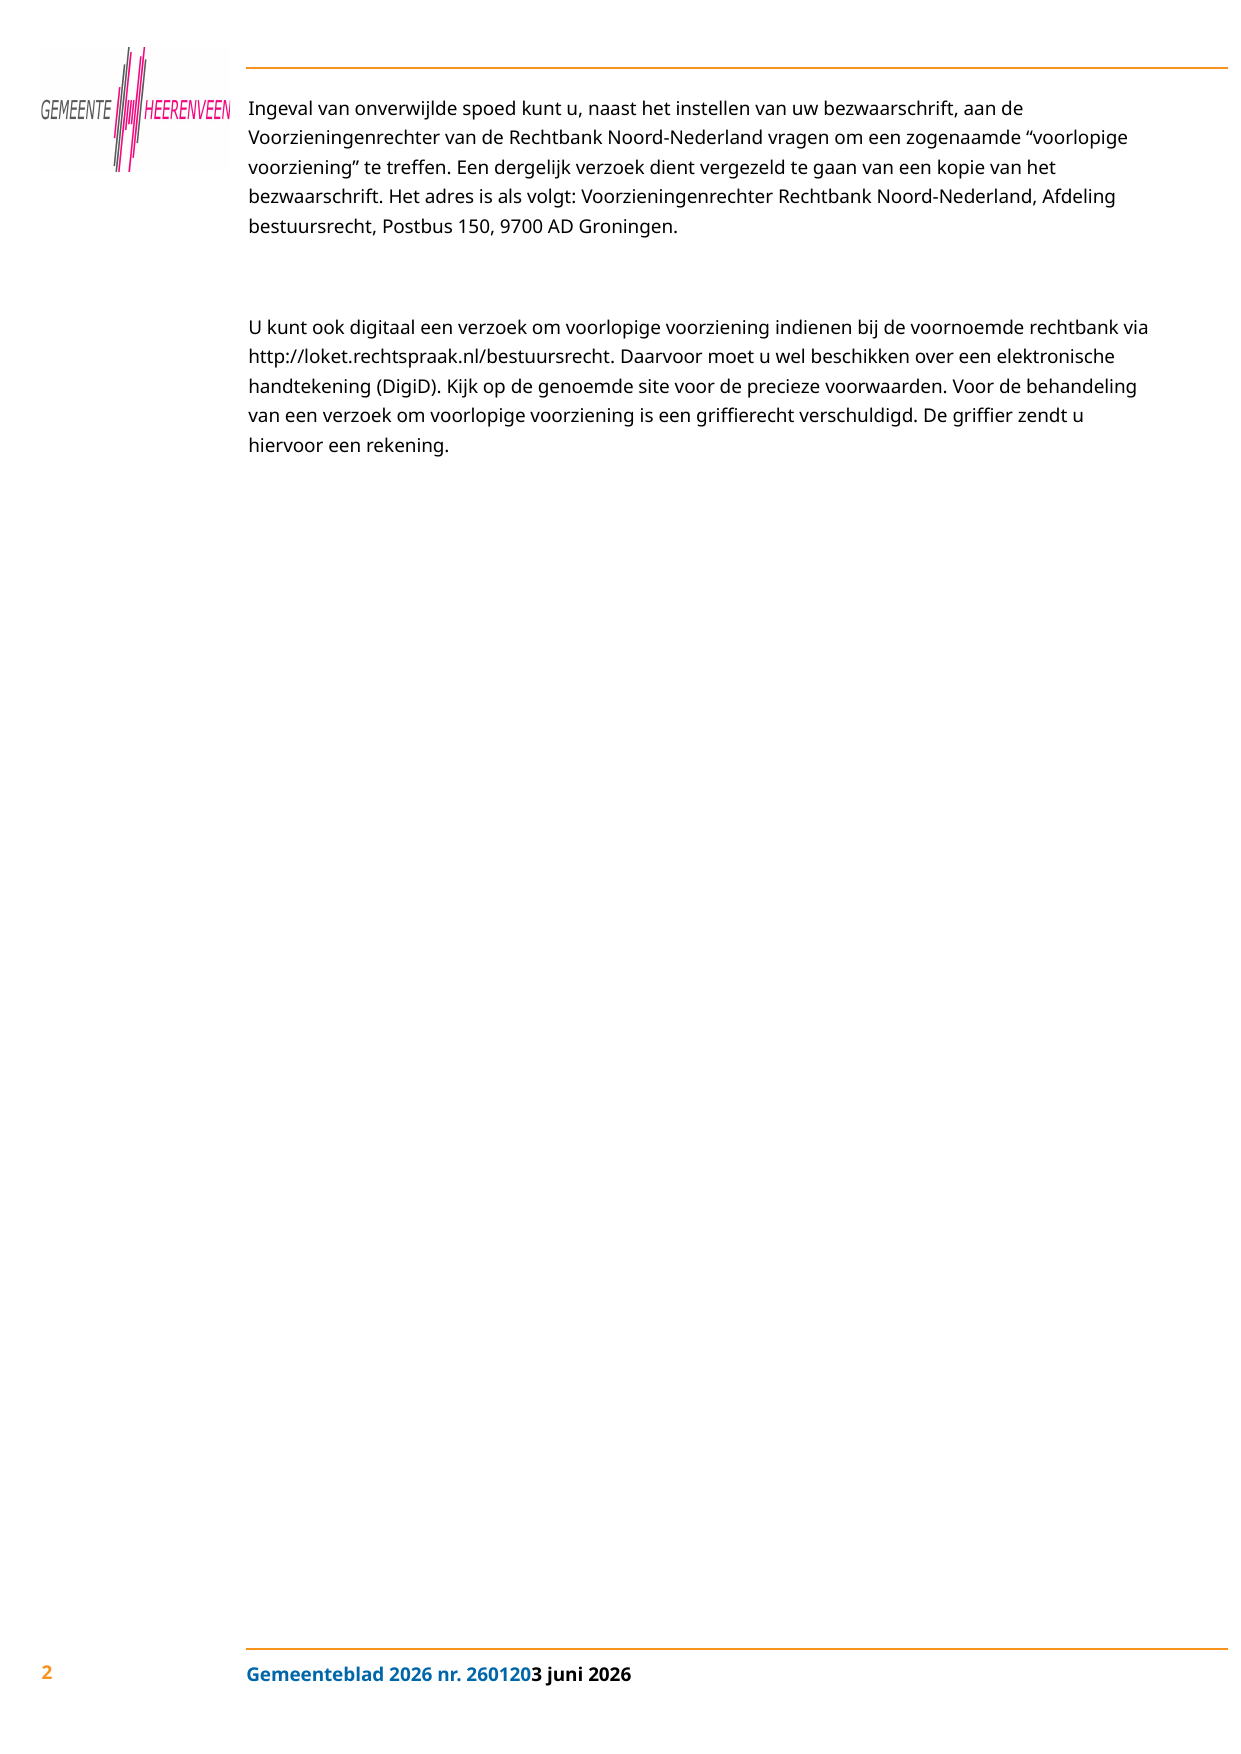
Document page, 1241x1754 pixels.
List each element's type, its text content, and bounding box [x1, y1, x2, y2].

text Ingeval van onverwijlde spoed kunt u, naast het instellen van uw bezwaarschrift, aan de Voorzieningenrechter van de Rechtbank Noord-Nederland vragen om een zogenaamde “voorlopige voorziening” te treffen. Een dergelijk verzoek dient vergezeld te gaan van een kopie van het bezwaarschrift. Het adres is als volgt: Voorzieningenrechter Rechtbank Noord-Nederland, Afdeling bestuursrecht, Postbus 150, 9700 AD Groningen. [248, 95, 1152, 239]
text U kunt ook digitaal een verzoek om voorlopige voorziening indienen bij de voornoemde rechtbank via http://loket.rechtspraak.nl/bestuursrecht. Daarvoor moet u wel beschikken over een elektronische handtekening (DigiD). Kijk op de genoemde site voor de precieze voorwaarden. Voor de behandeling van een verzoek om voorlopige voorziening is een griffierecht verschuldigd. De griffier zendt u hiervoor een rekening. [248, 314, 1152, 458]
picture [41, 47, 231, 172]
